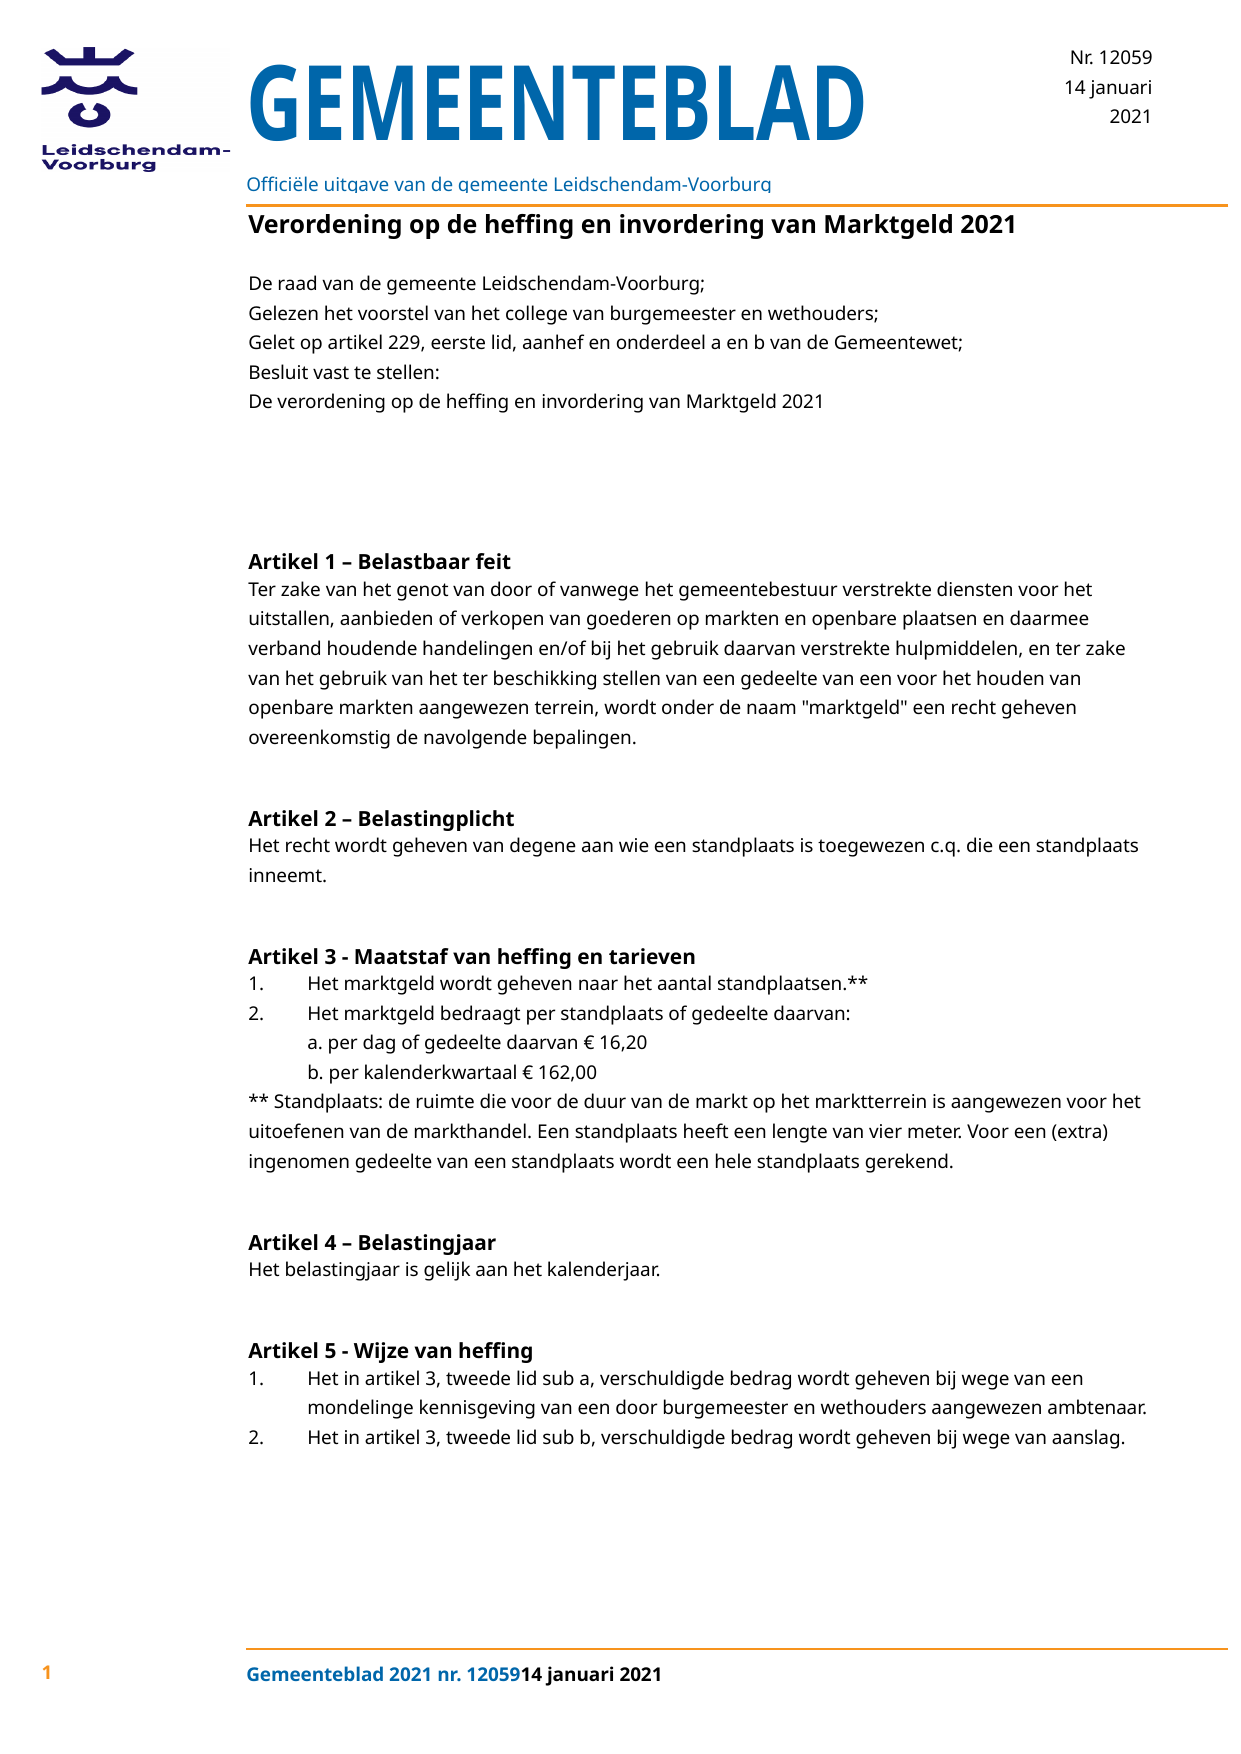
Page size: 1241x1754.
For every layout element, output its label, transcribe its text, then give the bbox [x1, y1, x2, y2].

text Gelezen het voorstel van het college van burgemeester en wethouders; [248, 300, 1152, 326]
text Artikel 2 – Belastingplicht [248, 804, 1152, 832]
text De raad van de gemeente Leidschendam-Voorburg; [248, 270, 1152, 296]
list Het marktgeld bedraagt per standplaats of gedeelte daarvan: [248, 1000, 1152, 1026]
text Gelet op artikel 229, eerste lid, aanhef en onderdeel a en b van de Gemeentewet; [248, 329, 1152, 355]
text ** Standplaats: de ruimte die voor de duur van de markt op het marktterrein is aangewezen voor het uitoefenen van de markthandel. Een standplaats heeft een lengte van vier meter. Voor een (extra) ingenomen gedeelte van een standplaats wordt een hele standplaats gerekend. [248, 1089, 1152, 1173]
list Het in artikel 3, tweede lid sub b, verschuldigde bedrag wordt geheven bij wege van aanslag. [248, 1424, 1152, 1449]
text Artikel 1 – Belastbaar feit [248, 547, 1152, 576]
text Artikel 3 - Maatstaf van heffing en tarieven [248, 942, 1152, 970]
text Besluit vast te stellen: [248, 359, 1152, 385]
text De verordening op de heffing en invordering van Marktgeld 2021 [248, 389, 1152, 414]
picture [41, 47, 231, 172]
list Het marktgeld wordt geheven naar het aantal standplaatsen.** [248, 970, 1152, 996]
text Verordening op de heffing en invordering van Marktgeld 2021 [248, 207, 1152, 241]
list a. per dag of gedeelte daarvan € 16,20 [248, 1029, 1152, 1055]
list b. per kalenderkwartaal € 162,00 [248, 1059, 1152, 1085]
text Het belastingjaar is gelijk aan het kalenderjaar. [248, 1256, 1152, 1282]
text Artikel 4 – Belastingjaar [248, 1228, 1152, 1256]
text Ter zake van het genot van door of vanwege het gemeentebestuur verstrekte diensten voor het uitstallen, aanbieden of verkopen van goederen op markten en openbare plaatsen en daarmee verband houdende handelingen en/of bij het gebruik daarvan verstrekte hulpmiddelen, en ter zake van het gebruik van het ter beschikking stellen van een gedeelte van een voor het houden van openbare markten aangewezen terrein, wordt onder de naam "marktgeld" een recht geheven overeenkomstig de navolgende bepalingen. [248, 576, 1152, 749]
text Artikel 5 - Wijze van heffing [248, 1336, 1152, 1365]
list Het in artikel 3, tweede lid sub a, verschuldigde bedrag wordt geheven bij wege van een mondelinge kennisgeving van een door burgemeester en wethouders aangewezen ambtenaar. [248, 1365, 1152, 1420]
text Het recht wordt geheven van degene aan wie een standplaats is toegewezen c.q. die een standplaats inneemt. [248, 832, 1152, 888]
